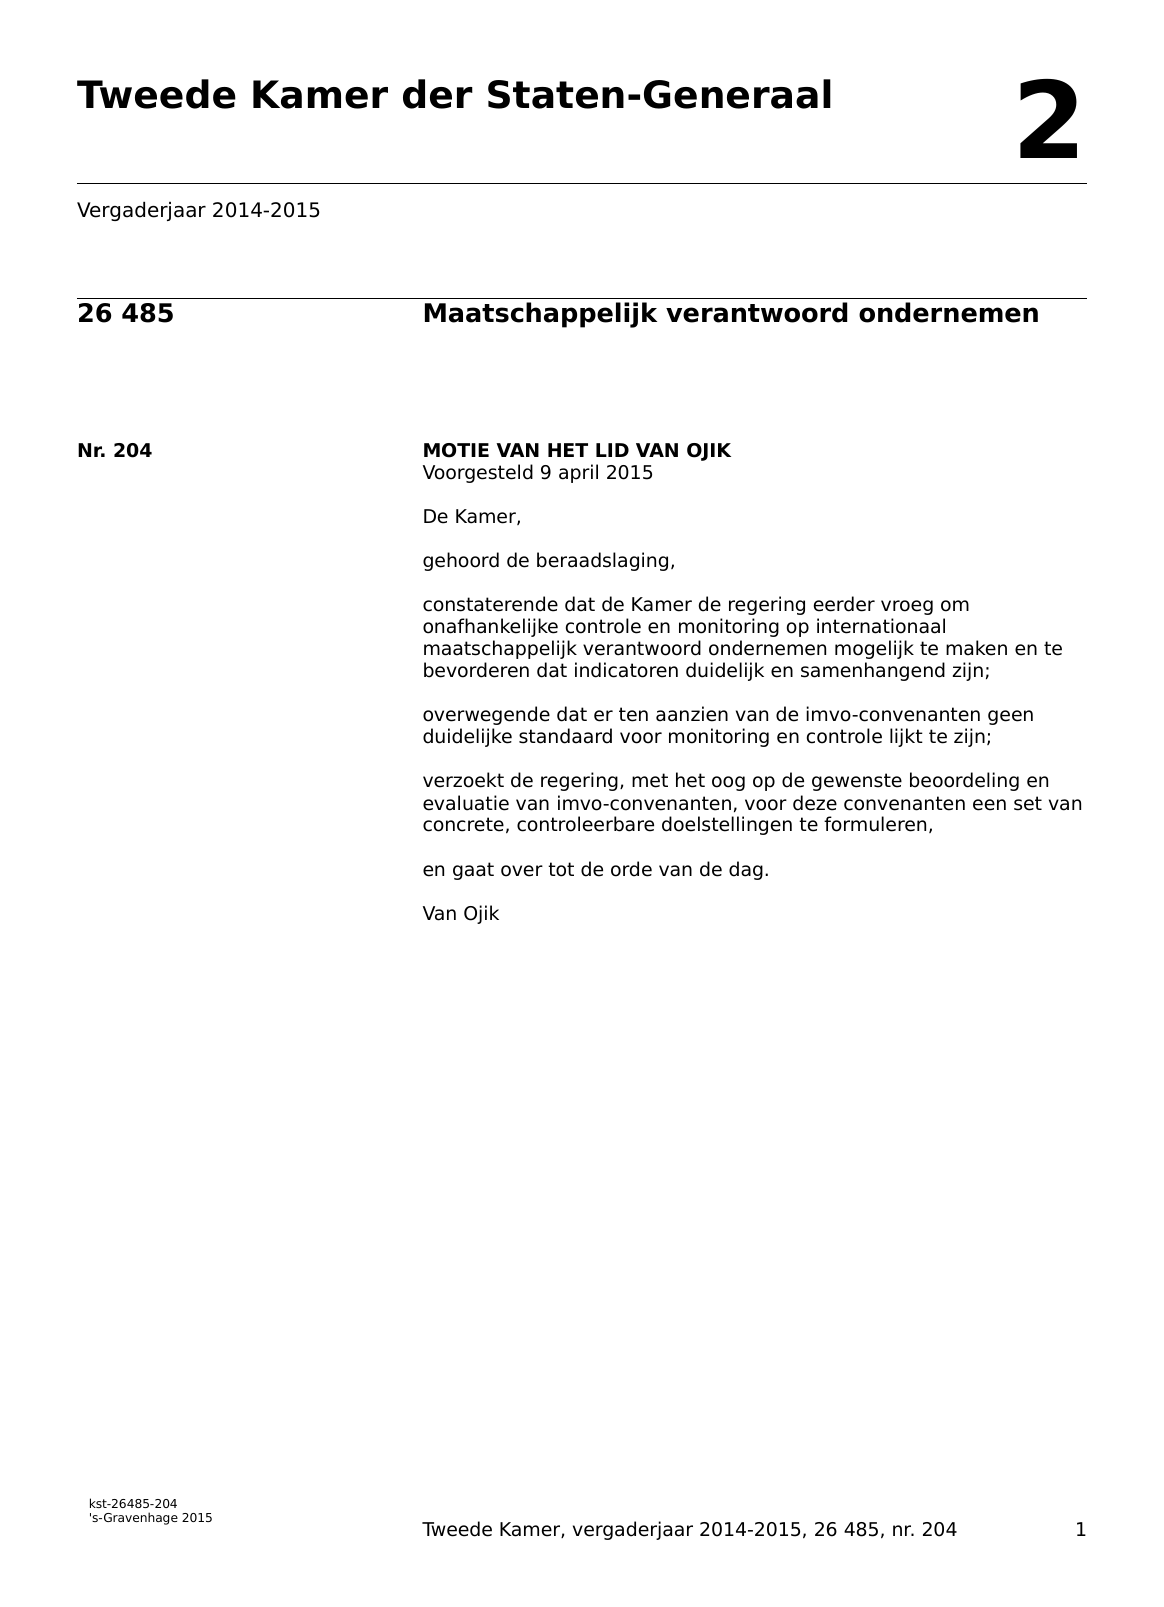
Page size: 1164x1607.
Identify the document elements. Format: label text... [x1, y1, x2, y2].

text Van Ojik [422, 903, 1087, 925]
text De Kamer, [422, 506, 1087, 528]
subtitle 26 485 Maatschappelijk verantwoord ondernemen [77, 299, 1087, 329]
table_cell Vergaderjaar 2014-2015 [77, 184, 1087, 298]
text constaterende dat de Kamer de regering eerder vroeg om onafhankelijke controle en monitoring op internationaal maatschappelijk verantwoord ondernemen mogelijk te maken en te bevorderen dat indicatoren duidelijk en samenhangend zijn; [422, 594, 1087, 682]
text overwegende dat er ten aanzien van de imvo-convenanten geen duidelijke standaard voor monitoring en controle lijkt te zijn; [422, 704, 1087, 748]
table_header Tweede Kamer der Staten-Generaal [77, 59, 886, 183]
text Voorgesteld 9 april 2015 [422, 462, 1087, 484]
table_header 2 [886, 59, 1087, 183]
text gehoord de beraadslaging, [422, 550, 1087, 572]
text verzoekt de regering, met het oog op de gewenste beoordeling en evaluatie van imvo-convenanten, voor deze convenanten een set van concrete, controleerbare doelstellingen te formuleren, [422, 770, 1087, 836]
text 's-Gravenhage 2015 [88, 1511, 323, 1525]
subtitle Nr. 204 MOTIE VAN HET LID VAN OJIK [77, 440, 1087, 462]
text kst-26485-204 [88, 1497, 323, 1511]
text en gaat over tot de orde van de dag. [422, 858, 1087, 881]
